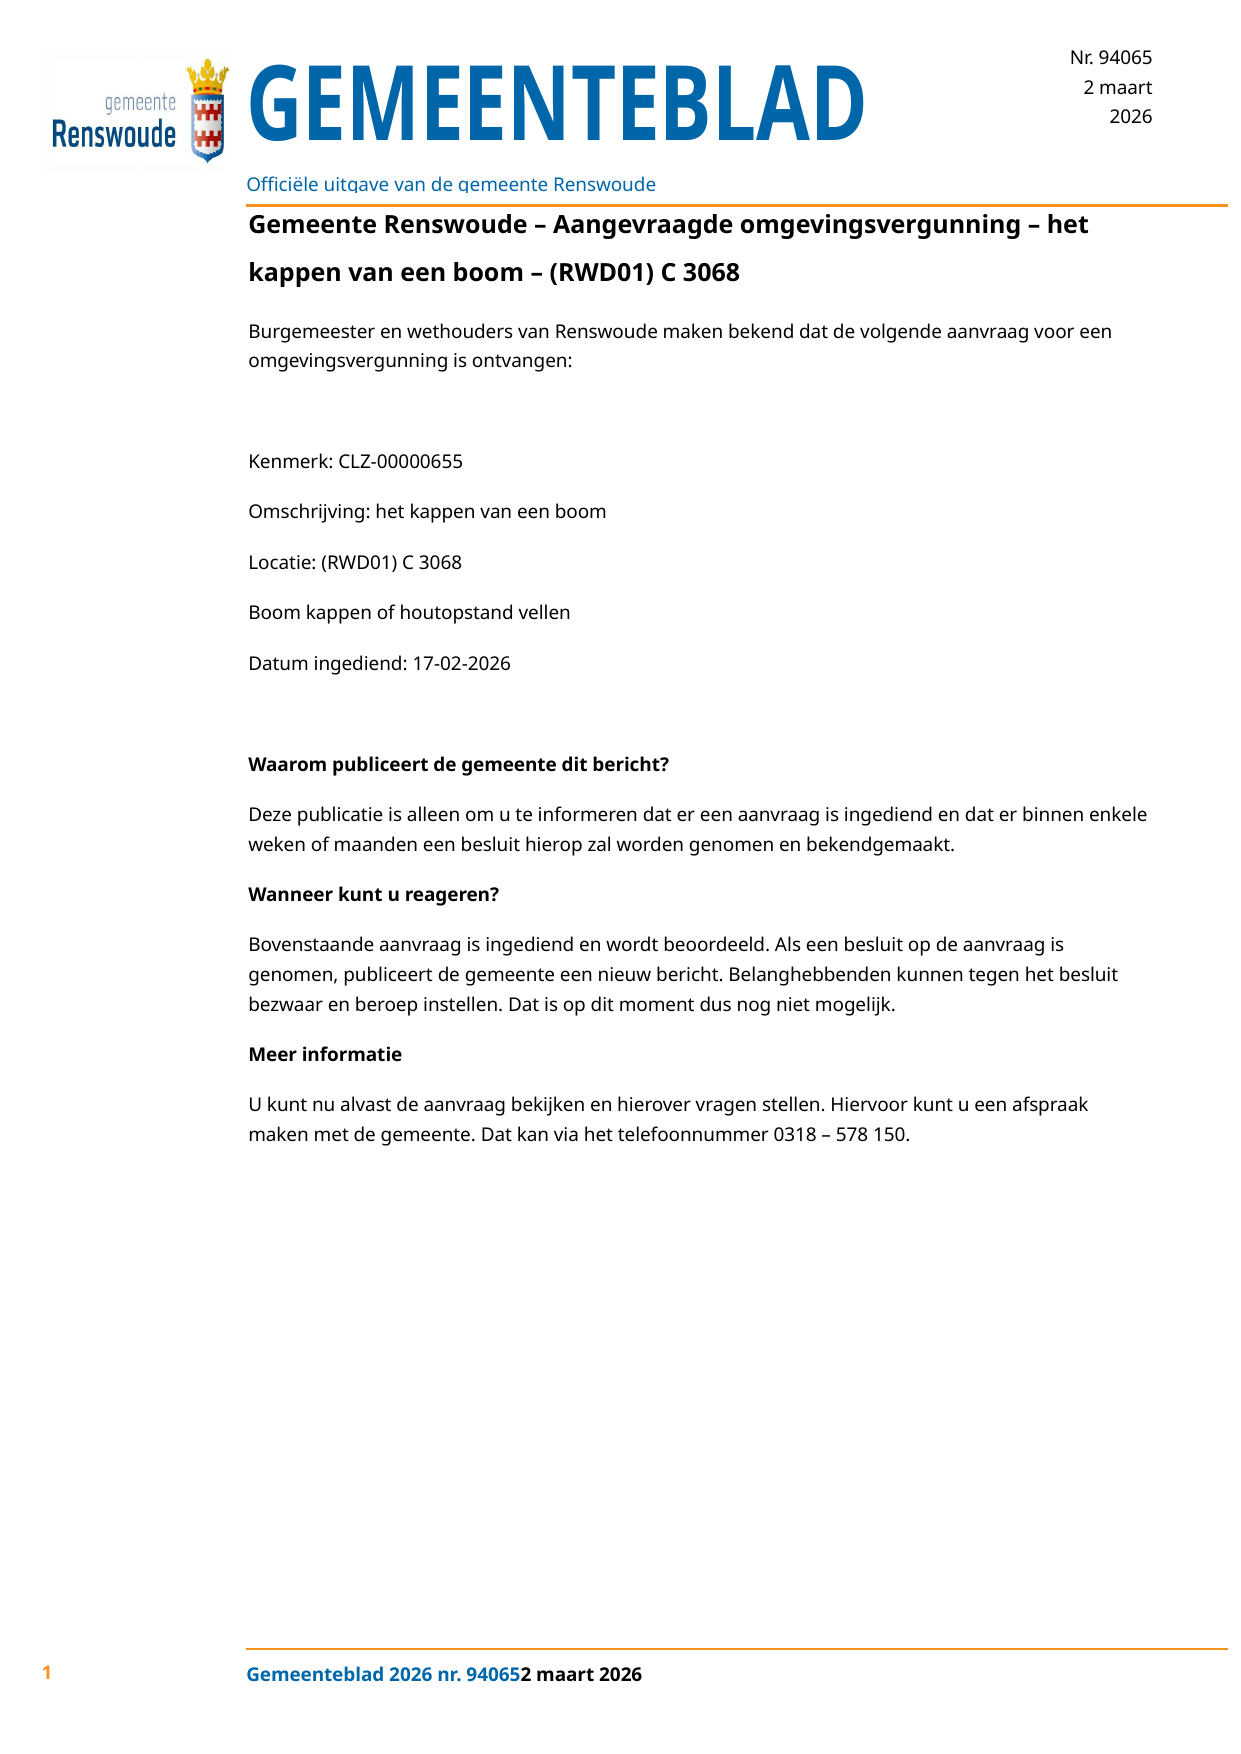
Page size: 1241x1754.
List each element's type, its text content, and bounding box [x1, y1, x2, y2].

text Wanneer kunt u reageren? [248, 881, 1152, 907]
text Boom kappen of houtopstand vellen [248, 599, 1152, 625]
text Burgemeester en wethouders van Renswoude maken bekend dat de volgende aanvraag voor een omgevingsvergunning is ontvangen: [248, 318, 1152, 373]
picture [41, 47, 231, 172]
text Kenmerk: CLZ-00000655 [248, 448, 1152, 474]
text U kunt nu alvast de aanvraag bekijken en hierover vragen stellen. Hiervoor kunt u een afspraak maken met de gemeente. Dat kan via het telefoonnummer 0318 – 578 150. [248, 1092, 1152, 1147]
text Datum ingediend: 17-02-2026 [248, 650, 1152, 676]
text Waarom publiceert de gemeente dit bericht? [248, 751, 1152, 777]
text Meer informatie [248, 1041, 1152, 1067]
text Omschrijving: het kappen van een boom [248, 499, 1152, 524]
text Bovenstaande aanvraag is ingediend en wordt beoordeeld. Als een besluit op de aanvraag is genomen, publiceert de gemeente een nieuw bericht. Belanghebbenden kunnen tegen het besluit bezwaar en beroep instellen. Dat is op dit moment dus nog niet mogelijk. [248, 932, 1152, 1017]
text Locatie: (RWD01) C 3068 [248, 549, 1152, 575]
text Deze publicatie is alleen om u te informeren dat er een aanvraag is ingediend en dat er binnen enkele weken of maanden een besluit hierop zal worden genomen en bekendgemaakt. [248, 801, 1152, 857]
text Gemeente Renswoude – Aangevraagde omgevingsvergunning – het kappen van een boom – (RWD01) C 3068 [248, 207, 1152, 288]
